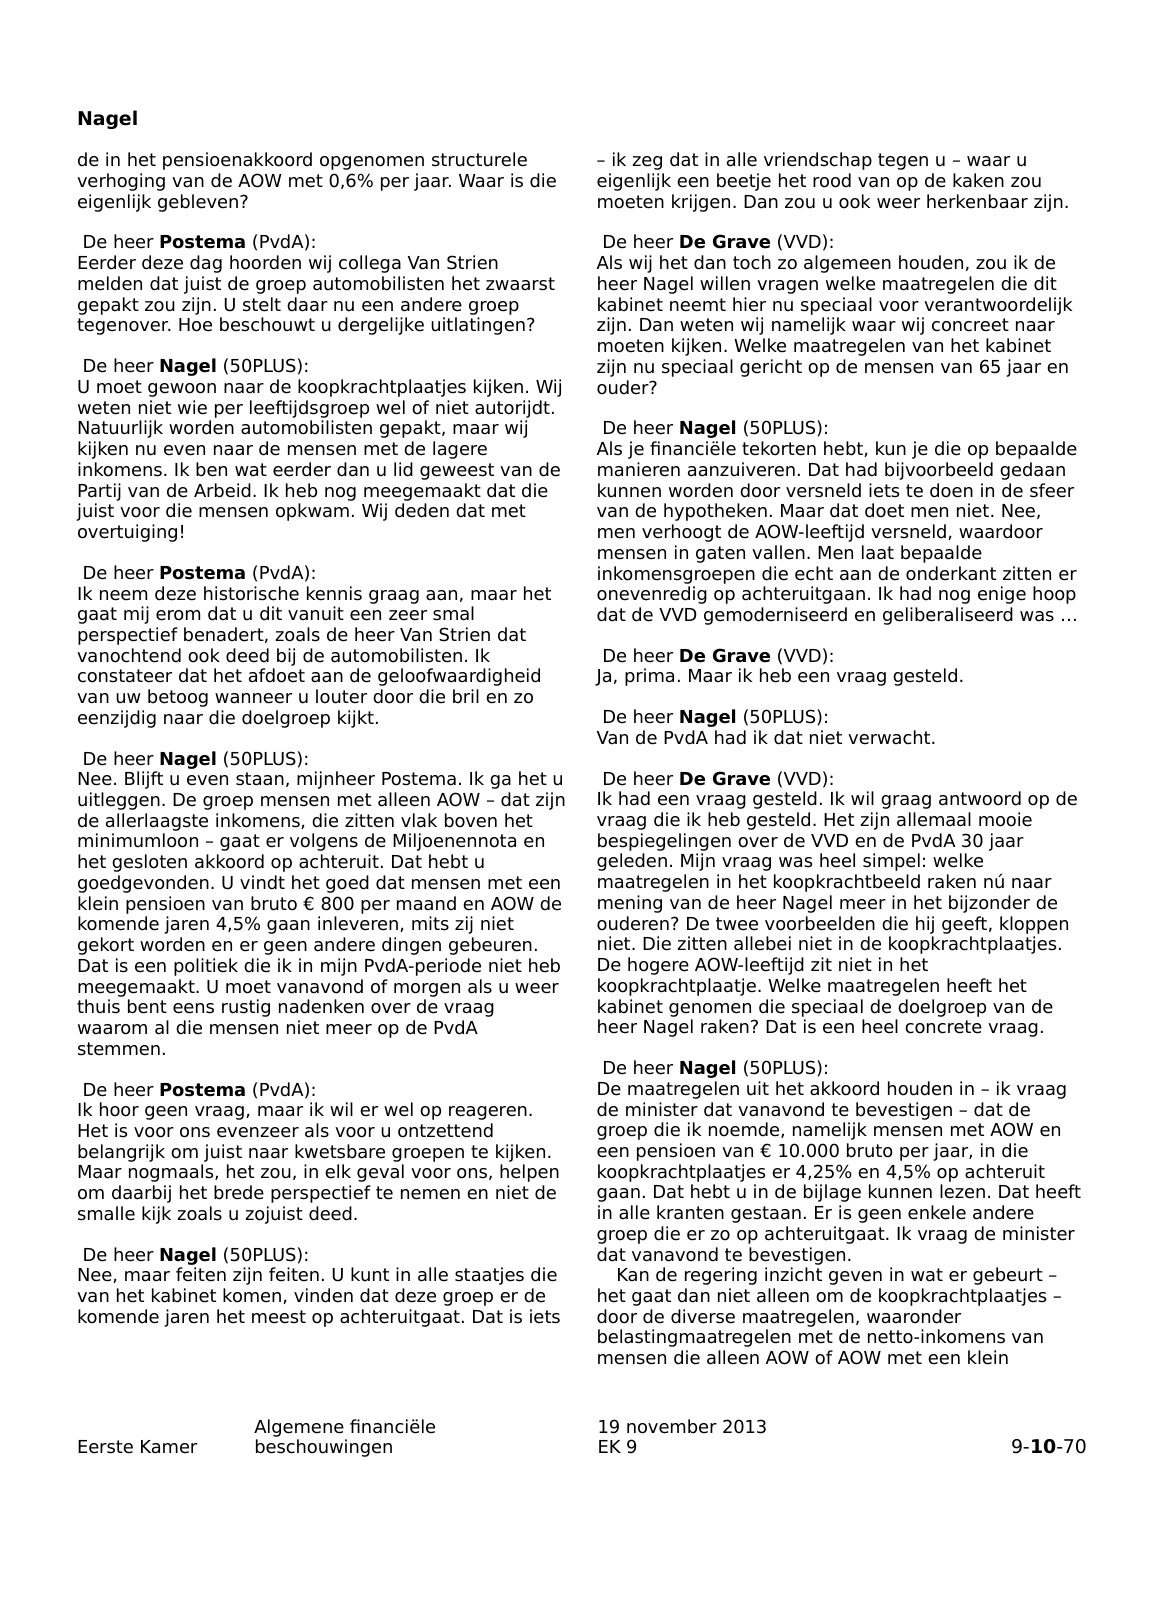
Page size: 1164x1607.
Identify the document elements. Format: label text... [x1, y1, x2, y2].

text De maatregelen uit het akkoord houden in – ik vraag de minister dat vanavond te bevestigen – dat de groep die ik noemde, namelijk mensen met AOW en een pensioen van € 10.000 bruto per jaar, in die koopkrachtplaatjes er 4,25% en 4,5% op achteruit gaan. Dat hebt u in de bijlage kunnen lezen. Dat heeft in alle kranten gestaan. Er is geen enkele andere groep die er zo op achteruitgaat. Ik vraag de minister dat vanavond te bevestigen. [596, 1079, 1087, 1265]
text Ik had een vraag gesteld. Ik wil graag antwoord op de vraag die ik heb gesteld. Het zijn allemaal mooie bespiegelingen over de VVD en de PvdA 30 jaar geleden. Mijn vraag was heel simpel: welke maatregelen in het koopkrachtbeeld raken nú naar mening van de heer Nagel meer in het bijzonder de ouderen? De twee voorbeelden die hij geeft, kloppen niet. Die zitten allebei niet in de koopkrachtplaatjes. De hogere AOW-leeftijd zit niet in het koopkrachtplaatje. Welke maatregelen heeft het kabinet genomen die speciaal de doelgroep van de heer Nagel raken? Dat is een heel concrete vraag. [596, 789, 1087, 1038]
text Eerder deze dag hoorden wij collega Van Strien melden dat juist de groep automobilisten het zwaarst gepakt zou zijn. U stelt daar nu een andere groep tegenover. Hoe beschouwt u dergelijke uitlatingen? [77, 253, 567, 336]
text U moet gewoon naar de koopkrachtplaatjes kijken. Wij weten niet wie per leeftijdsgroep wel of niet autorijdt. Natuurlijk worden automobilisten gepakt, maar wij kijken nu even naar de mensen met de lagere inkomens. Ik ben wat eerder dan u lid geweest van de Partij van de Arbeid. Ik heb nog meegemaakt dat die juist voor die mensen opkwam. Wij deden dat met overtuiging! [77, 377, 567, 543]
text De heer Postema (PvdA): [77, 1079, 567, 1100]
text Van de PvdA had ik dat niet verwacht. [596, 728, 1087, 748]
text De heer Postema (PvdA): [77, 563, 567, 583]
text De heer De Grave (VVD): [596, 646, 1087, 666]
text De heer Nagel (50PLUS): [77, 356, 567, 377]
text De heer De Grave (VVD): [596, 232, 1087, 253]
text de in het pensioenakkoord opgenomen structurele verhoging van de AOW met 0,6% per jaar. Waar is die eigenlijk gebleven? [77, 150, 567, 212]
text De heer Nagel (50PLUS): [596, 418, 1087, 439]
text Als je financiële tekorten hebt, kun je die op bepaalde manieren aanzuiveren. Dat had bijvoorbeeld gedaan kunnen worden door versneld iets te doen in de sfeer van de hypotheken. Maar dat doet men niet. Nee, men verhoogt de AOW-leeftijd versneld, waardoor mensen in gaten vallen. Men laat bepaalde inkomensgroepen die echt aan de onderkant zitten er onevenredig op achteruitgaan. Ik had nog enige hoop dat de VVD gemoderniseerd en geliberaliseerd was … [596, 439, 1087, 626]
text Ja, prima. Maar ik heb een vraag gesteld. [596, 666, 1087, 687]
text De heer Nagel (50PLUS): [596, 707, 1087, 728]
text De heer De Grave (VVD): [596, 768, 1087, 789]
text De heer Nagel (50PLUS): [596, 1058, 1087, 1079]
text Als wij het dan toch zo algemeen houden, zou ik de heer Nagel willen vragen welke maatregelen die dit kabinet neemt hier nu speciaal voor verantwoordelijk zijn. Dan weten wij namelijk waar wij concreet naar moeten kijken. Welke maatregelen van het kabinet zijn nu speciaal gericht op de mensen van 65 jaar en ouder? [596, 253, 1087, 398]
text Nee. Blijft u even staan, mijnheer Postema. Ik ga het u uitleggen. De groep mensen met alleen AOW – dat zijn de allerlaagste inkomens, die zitten vlak boven het minimumloon – gaat er volgens de Miljoenennota en het gesloten akkoord op achteruit. Dat hebt u goedgevonden. U vindt het goed dat mensen met een klein pensioen van bruto € 800 per maand en AOW de komende jaren 4,5% gaan inleveren, mits zij niet gekort worden en er geen andere dingen gebeuren. Dat is een politiek die ik in mijn PvdA-periode niet heb meegemaakt. U moet vanavond of morgen als u weer thuis bent eens rustig nadenken over de vraag waarom al die mensen niet meer op de PvdA stemmen. [77, 769, 567, 1059]
text Ik hoor geen vraag, maar ik wil er wel op reageren. Het is voor ons evenzeer als voor u ontzettend belangrijk om juist naar kwetsbare groepen te kijken. Maar nogmaals, het zou, in elk geval voor ons, helpen om daarbij het brede perspectief te nemen en niet de smalle kijk zoals u zojuist deed. [77, 1100, 567, 1224]
text De heer Nagel (50PLUS): [77, 1244, 567, 1265]
text Nee, maar feiten zijn feiten. U kunt in alle staatjes die van het kabinet komen, vinden dat deze groep er de komende jaren het meest op achteruitgaat. Dat is iets [77, 1265, 567, 1327]
text Ik neem deze historische kennis graag aan, maar het gaat mij erom dat u dit vanuit een zeer smal perspectief benadert, zoals de heer Van Strien dat vanochtend ook deed bij de automobilisten. Ik constateer dat het afdoet aan de geloofwaardigheid van uw betoog wanneer u louter door die bril en zo eenzijdig naar die doelgroep kijkt. [77, 583, 567, 728]
text De heer Postema (PvdA): [77, 232, 567, 253]
text Kan de regering inzicht geven in wat er gebeurt – het gaat dan niet alleen om de koopkrachtplaatjes – door de diverse maatregelen, waaronder belastingmaatregelen met de netto-inkomens van mensen die alleen AOW of AOW met een klein [596, 1265, 1087, 1369]
text De heer Nagel (50PLUS): [77, 748, 567, 769]
text – ik zeg dat in alle vriendschap tegen u – waar u eigenlijk een beetje het rood van op de kaken zou moeten krijgen. Dan zou u ook weer herkenbaar zijn. [596, 150, 1087, 212]
